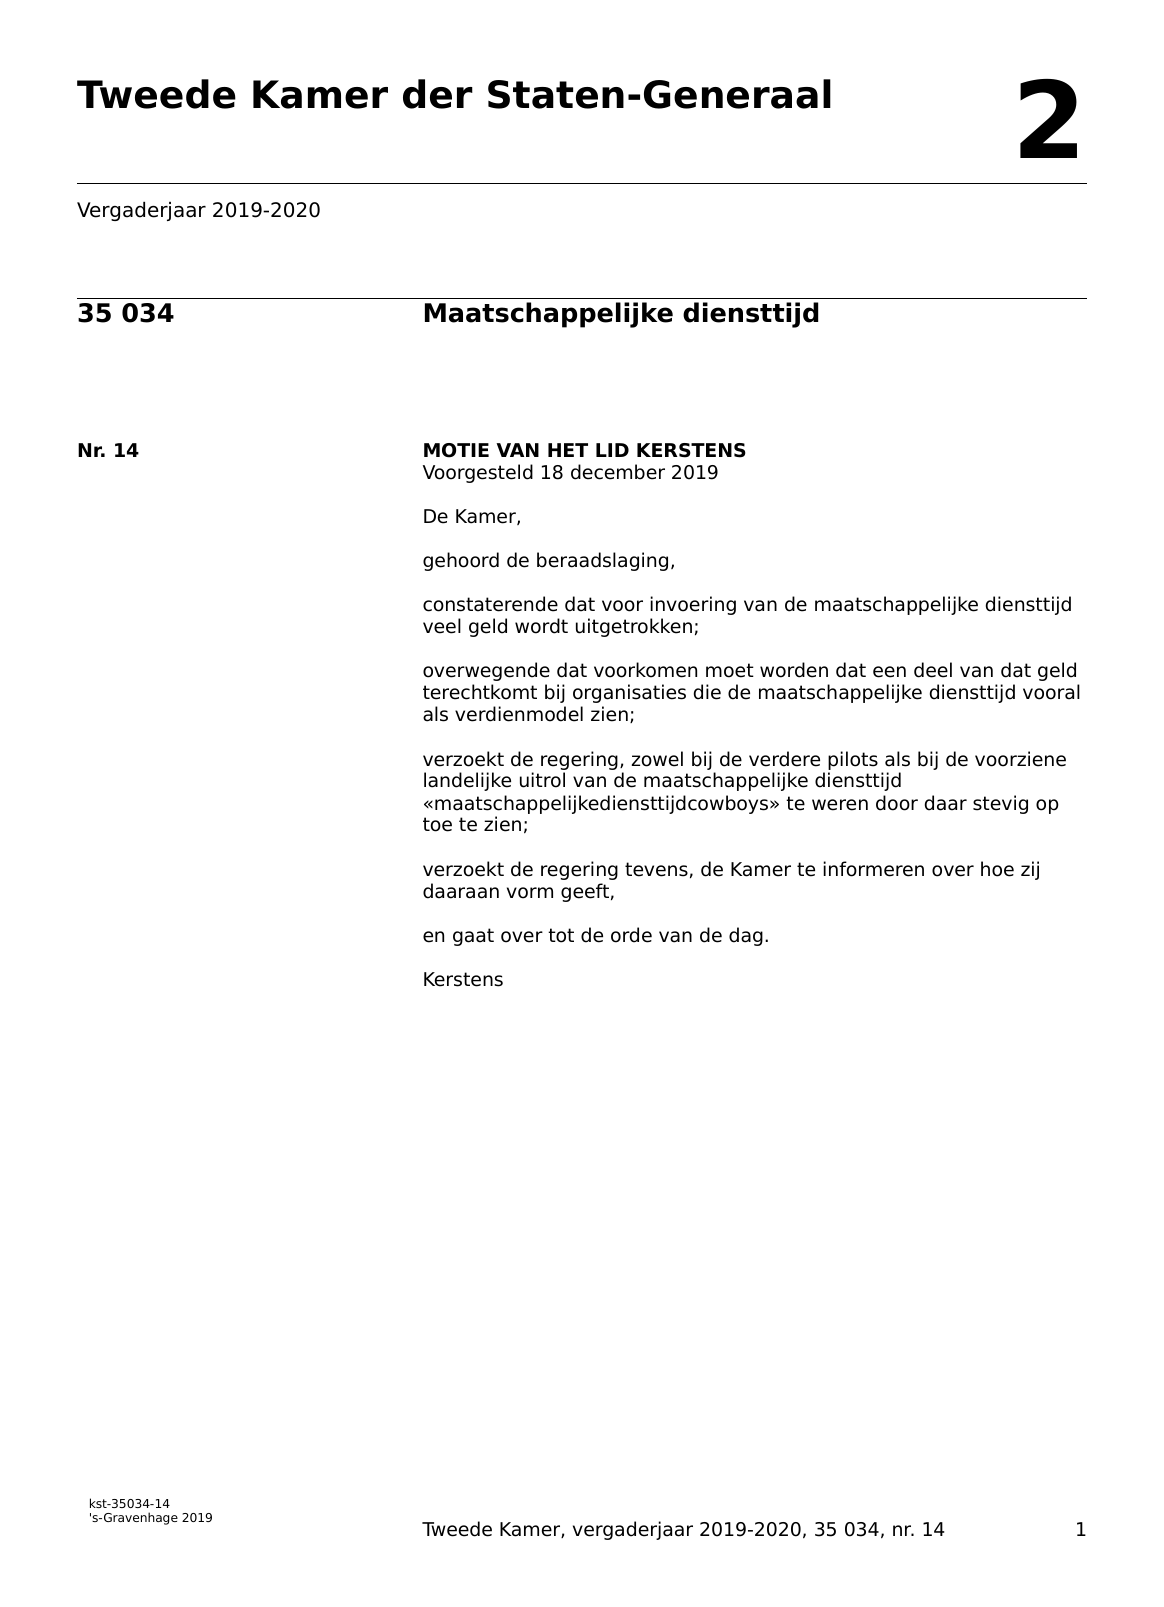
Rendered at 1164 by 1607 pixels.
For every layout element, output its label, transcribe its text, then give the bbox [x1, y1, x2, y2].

subtitle Nr. 14 MOTIE VAN HET LID KERSTENS [77, 440, 1087, 462]
text De Kamer, [422, 506, 1087, 528]
text verzoekt de regering tevens, de Kamer te informeren over hoe zij daaraan vorm geeft, [422, 858, 1087, 902]
text en gaat over tot de orde van de dag. [422, 925, 1087, 947]
text verzoekt de regering, zowel bij de verdere pilots als bij de voorziene landelijke uitrol van de maatschappelijke diensttijd «maatschappelijkediensttijdcowboys» te weren door daar stevig op toe te zien; [422, 748, 1087, 836]
text gehoord de beraadslaging, [422, 550, 1087, 572]
text Kerstens [422, 969, 1087, 991]
text constaterende dat voor invoering van de maatschappelijke diensttijd veel geld wordt uitgetrokken; [422, 594, 1087, 638]
text overwegende dat voorkomen moet worden dat een deel van dat geld terechtkomt bij organisaties die de maatschappelijke diensttijd vooral als verdienmodel zien; [422, 660, 1087, 726]
text Voorgesteld 18 december 2019 [422, 462, 1087, 484]
subtitle 35 034 Maatschappelijke diensttijd [77, 299, 1087, 329]
text 's-Gravenhage 2019 [88, 1511, 323, 1525]
text kst-35034-14 [88, 1497, 323, 1511]
table_header Tweede Kamer der Staten-Generaal [77, 59, 886, 183]
table_header 2 [886, 59, 1087, 183]
table_cell Vergaderjaar 2019-2020 [77, 184, 1087, 298]
